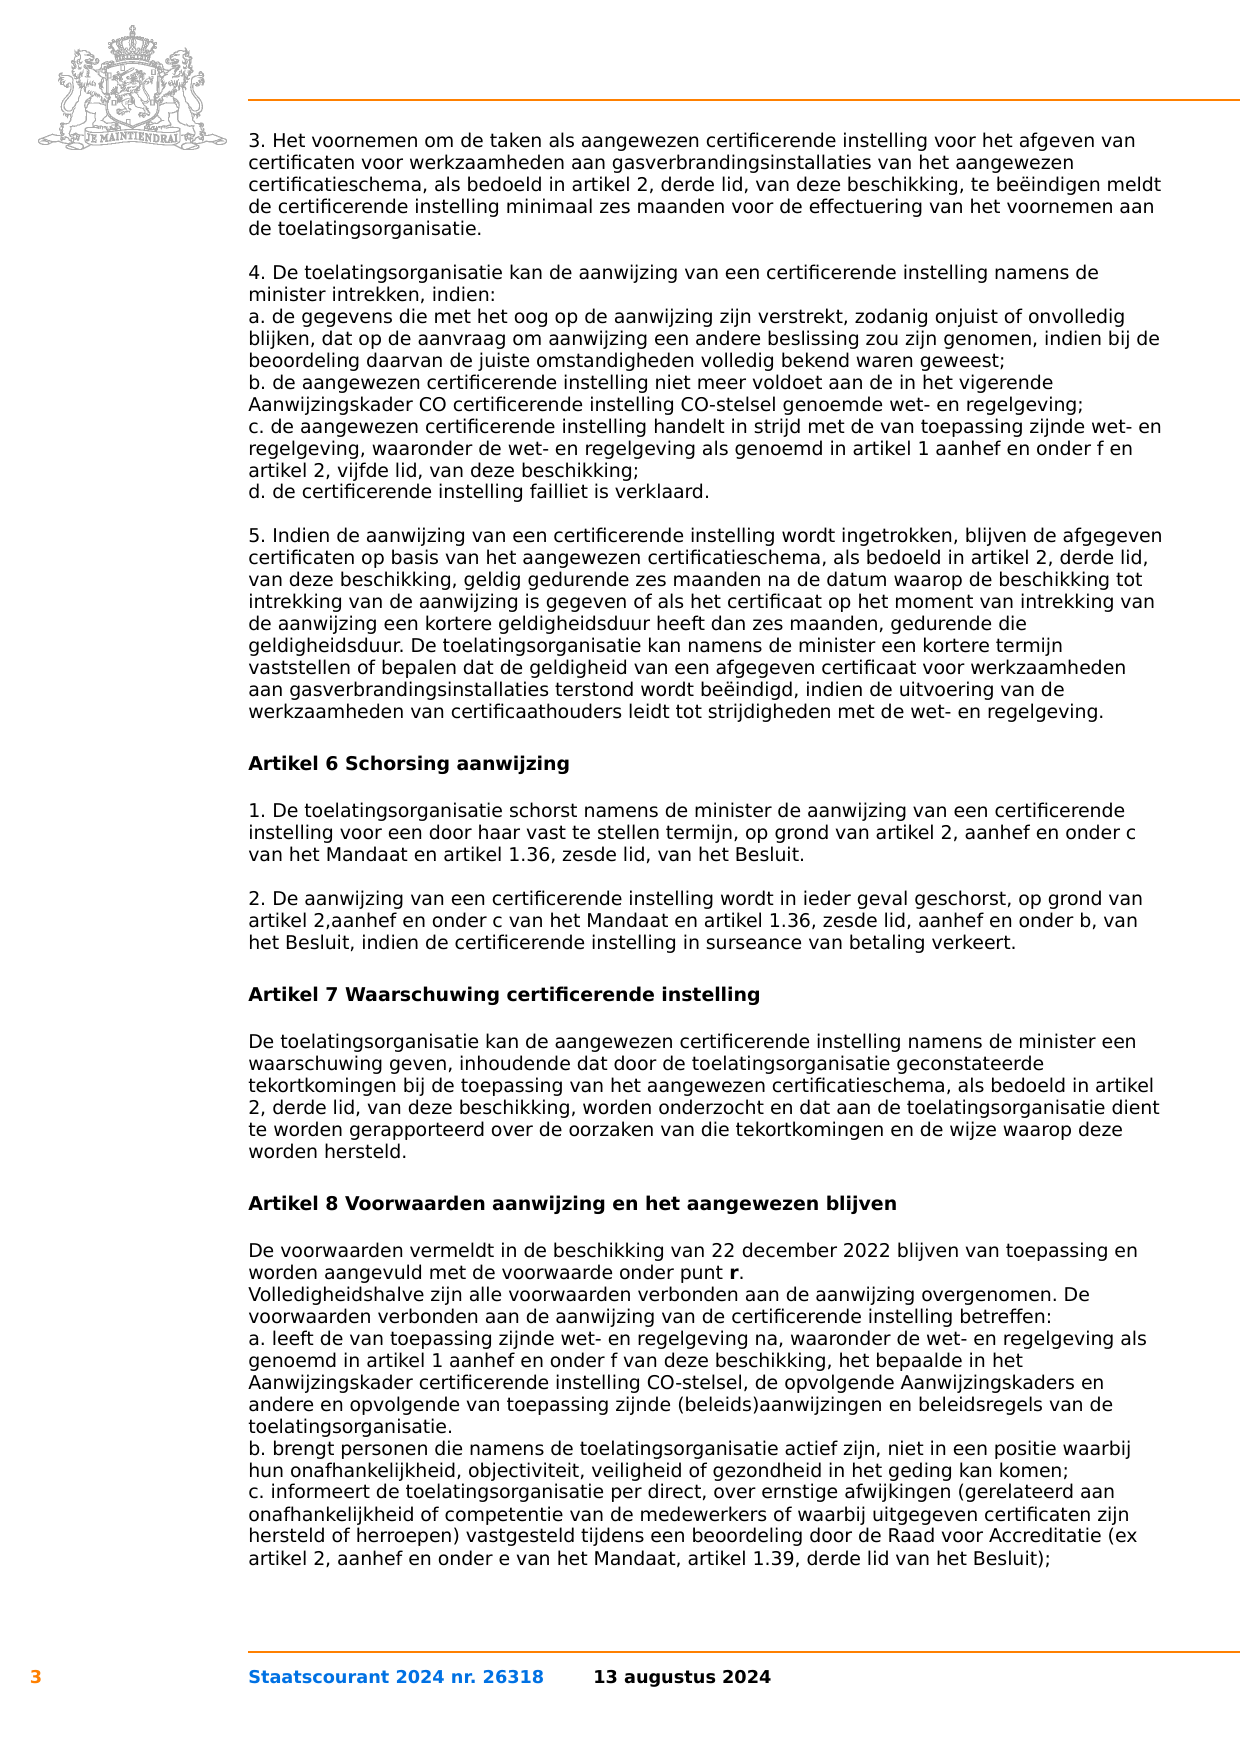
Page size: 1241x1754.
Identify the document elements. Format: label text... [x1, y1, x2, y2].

subtitle Artikel 6 Schorsing aanwijzing [248, 753, 1163, 775]
text 1. De toelatingsorganisatie schorst namens de minister de aanwijzing van een certificerende instelling voor een door haar vast te stellen termijn, op grond van artikel 2, aanhef en onder c van het Mandaat en artikel 1.36, zesde lid, van het Besluit. [248, 800, 1163, 866]
subtitle Artikel 8 Voorwaarden aanwijzing en het aangewezen blijven [248, 1193, 1163, 1215]
subtitle Artikel 7 Waarschuwing certificerende instelling [248, 984, 1163, 1006]
text a. de gegevens die met het oog op de aanwijzing zijn verstrekt, zodanig onjuist of onvolledig blijken, dat op de aanvraag om aanwijzing een andere beslissing zou zijn genomen, indien bij de beoordeling daarvan de juiste omstandigheden volledig bekend waren geweest; [248, 306, 1163, 372]
picture [38, 25, 227, 150]
text De toelatingsorganisatie kan de aangewezen certificerende instelling namens de minister een waarschuwing geven, inhoudende dat door de toelatingsorganisatie geconstateerde tekortkomingen bij de toepassing van het aangewezen certificatieschema, als bedoeld in artikel 2, derde lid, van deze beschikking, worden onderzocht en dat aan de toelatingsorganisatie dient te worden gerapporteerd over de oorzaken van die tekortkomingen en de wijze waarop deze worden hersteld. [248, 1031, 1163, 1163]
text 3. Het voornemen om de taken als aangewezen certificerende instelling voor het afgeven van certificaten voor werkzaamheden aan gasverbrandingsinstallaties van het aangewezen certificatieschema, als bedoeld in artikel 2, derde lid, van deze beschikking, te beëindigen meldt de certificerende instelling minimaal zes maanden voor de effectuering van het voornemen aan de toelatingsorganisatie. [248, 130, 1163, 240]
text 4. De toelatingsorganisatie kan de aanwijzing van een certificerende instelling namens de minister intrekken, indien: [248, 262, 1163, 306]
text Volledigheidshalve zijn alle voorwaarden verbonden aan de aanwijzing overgenomen. De voorwaarden verbonden aan de aanwijzing van de certificerende instelling betreffen: [248, 1284, 1163, 1328]
text b. brengt personen die namens de toelatingsorganisatie actief zijn, niet in een positie waarbij hun onafhankelijkheid, objectiviteit, veiligheid of gezondheid in het geding kan komen; [248, 1437, 1163, 1481]
text d. de certificerende instelling failliet is verklaard. [248, 481, 1163, 503]
text a. leeft de van toepassing zijnde wet- en regelgeving na, waaronder de wet- en regelgeving als genoemd in artikel 1 aanhef en onder f van deze beschikking, het bepaalde in het Aanwijzingskader certificerende instelling CO-stelsel, de opvolgende Aanwijzingskaders en andere en opvolgende van toepassing zijnde (beleids)aanwijzingen en beleidsregels van de toelatingsorganisatie. [248, 1328, 1163, 1437]
text c. informeert de toelatingsorganisatie per direct, over ernstige afwijkingen (gerelateerd aan onafhankelijkheid of competentie van de medewerkers of waarbij uitgegeven certificaten zijn hersteld of herroepen) vastgesteld tijdens een beoordeling door de Raad voor Accreditatie (ex artikel 2, aanhef en onder e van het Mandaat, artikel 1.39, derde lid van het Besluit); [248, 1481, 1163, 1569]
text De voorwaarden vermeldt in de beschikking van 22 december 2022 blijven van toepassing en worden aangevuld met de voorwaarde onder punt r. [248, 1240, 1163, 1284]
text b. de aangewezen certificerende instelling niet meer voldoet aan de in het vigerende Aanwijzingskader CO certificerende instelling CO-stelsel genoemde wet- en regelgeving; [248, 372, 1163, 416]
text c. de aangewezen certificerende instelling handelt in strijd met de van toepassing zijnde wet- en regelgeving, waaronder de wet- en regelgeving als genoemd in artikel 1 aanhef en onder f en artikel 2, vijfde lid, van deze beschikking; [248, 416, 1163, 481]
text 5. Indien de aanwijzing van een certificerende instelling wordt ingetrokken, blijven de afgegeven certificaten op basis van het aangewezen certificatieschema, als bedoeld in artikel 2, derde lid, van deze beschikking, geldig gedurende zes maanden na de datum waarop de beschikking tot intrekking van de aanwijzing is gegeven of als het certificaat op het moment van intrekking van de aanwijzing een kortere geldigheidsduur heeft dan zes maanden, gedurende die geldigheidsduur. De toelatingsorganisatie kan namens de minister een kortere termijn vaststellen of bepalen dat de geldigheid van een afgegeven certificaat voor werkzaamheden aan gasverbrandingsinstallaties terstond wordt beëindigd, indien de uitvoering van de werkzaamheden van certificaathouders leidt tot strijdigheden met de wet- en regelgeving. [248, 525, 1163, 723]
text 2. De aanwijzing van een certificerende instelling wordt in ieder geval geschorst, op grond van artikel 2,aanhef en onder c van het Mandaat en artikel 1.36, zesde lid, aanhef en onder b, van het Besluit, indien de certificerende instelling in surseance van betaling verkeert. [248, 888, 1163, 954]
